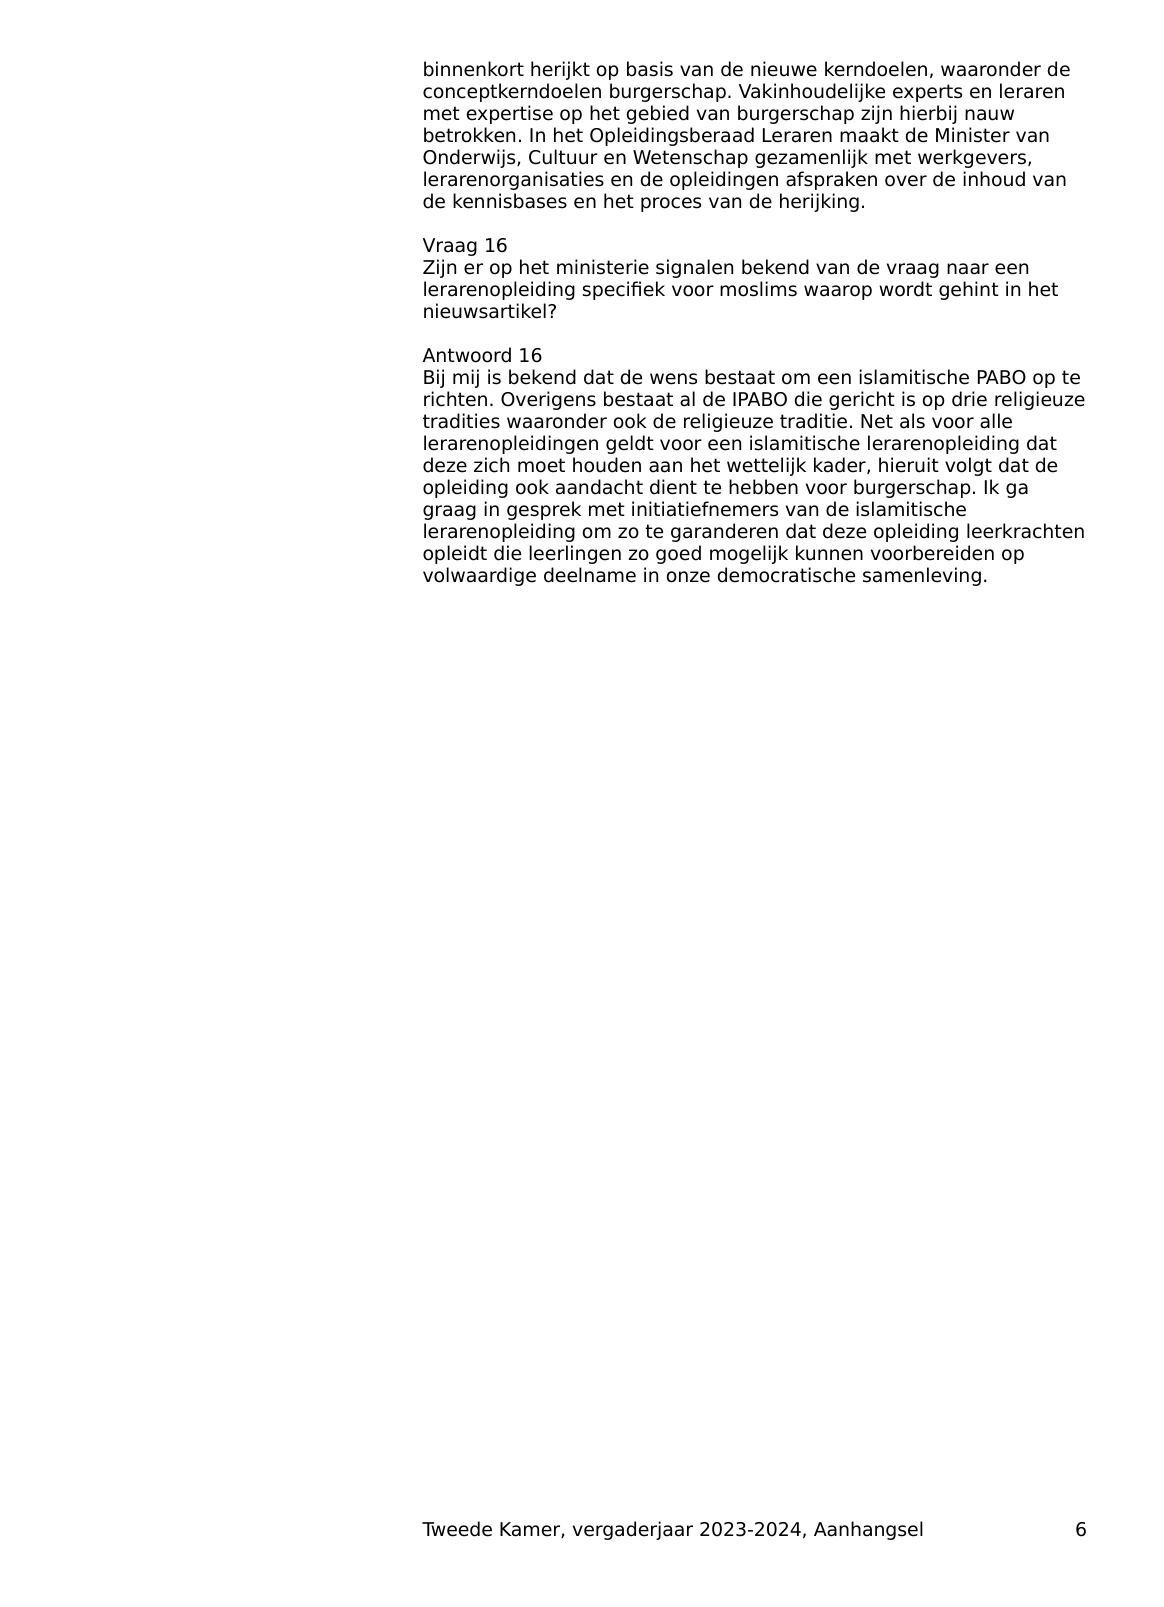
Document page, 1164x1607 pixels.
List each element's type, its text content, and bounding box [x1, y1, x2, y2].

text Antwoord 16 [422, 345, 1087, 367]
text Vraag 16 [422, 235, 1087, 257]
text Zijn er op het ministerie signalen bekend van de vraag naar een lerarenopleiding specifiek voor moslims waarop wordt gehint in het nieuwsartikel? [422, 257, 1087, 323]
text Bij mij is bekend dat de wens bestaat om een islamitische PABO op te richten. Overigens bestaat al de IPABO die gericht is op drie religieuze tradities waaronder ook de religieuze traditie. Net als voor alle lerarenopleidingen geldt voor een islamitische lerarenopleiding dat deze zich moet houden aan het wettelijk kader, hieruit volgt dat de opleiding ook aandacht dient te hebben voor burgerschap. Ik ga graag in gesprek met initiatiefnemers van de islamitische lerarenopleiding om zo te garanderen dat deze opleiding leerkrachten opleidt die leerlingen zo goed mogelijk kunnen voorbereiden op volwaardige deelname in onze democratische samenleving. [422, 367, 1087, 587]
text binnenkort herijkt op basis van de nieuwe kerndoelen, waaronder de conceptkerndoelen burgerschap. Vakinhoudelijke experts en leraren met expertise op het gebied van burgerschap zijn hierbij nauw betrokken. In het Opleidingsberaad Leraren maakt de Minister van Onderwijs, Cultuur en Wetenschap gezamenlijk met werkgevers, lerarenorganisaties en de opleidingen afspraken over de inhoud van de kennisbases en het proces van de herijking. [422, 59, 1087, 213]
